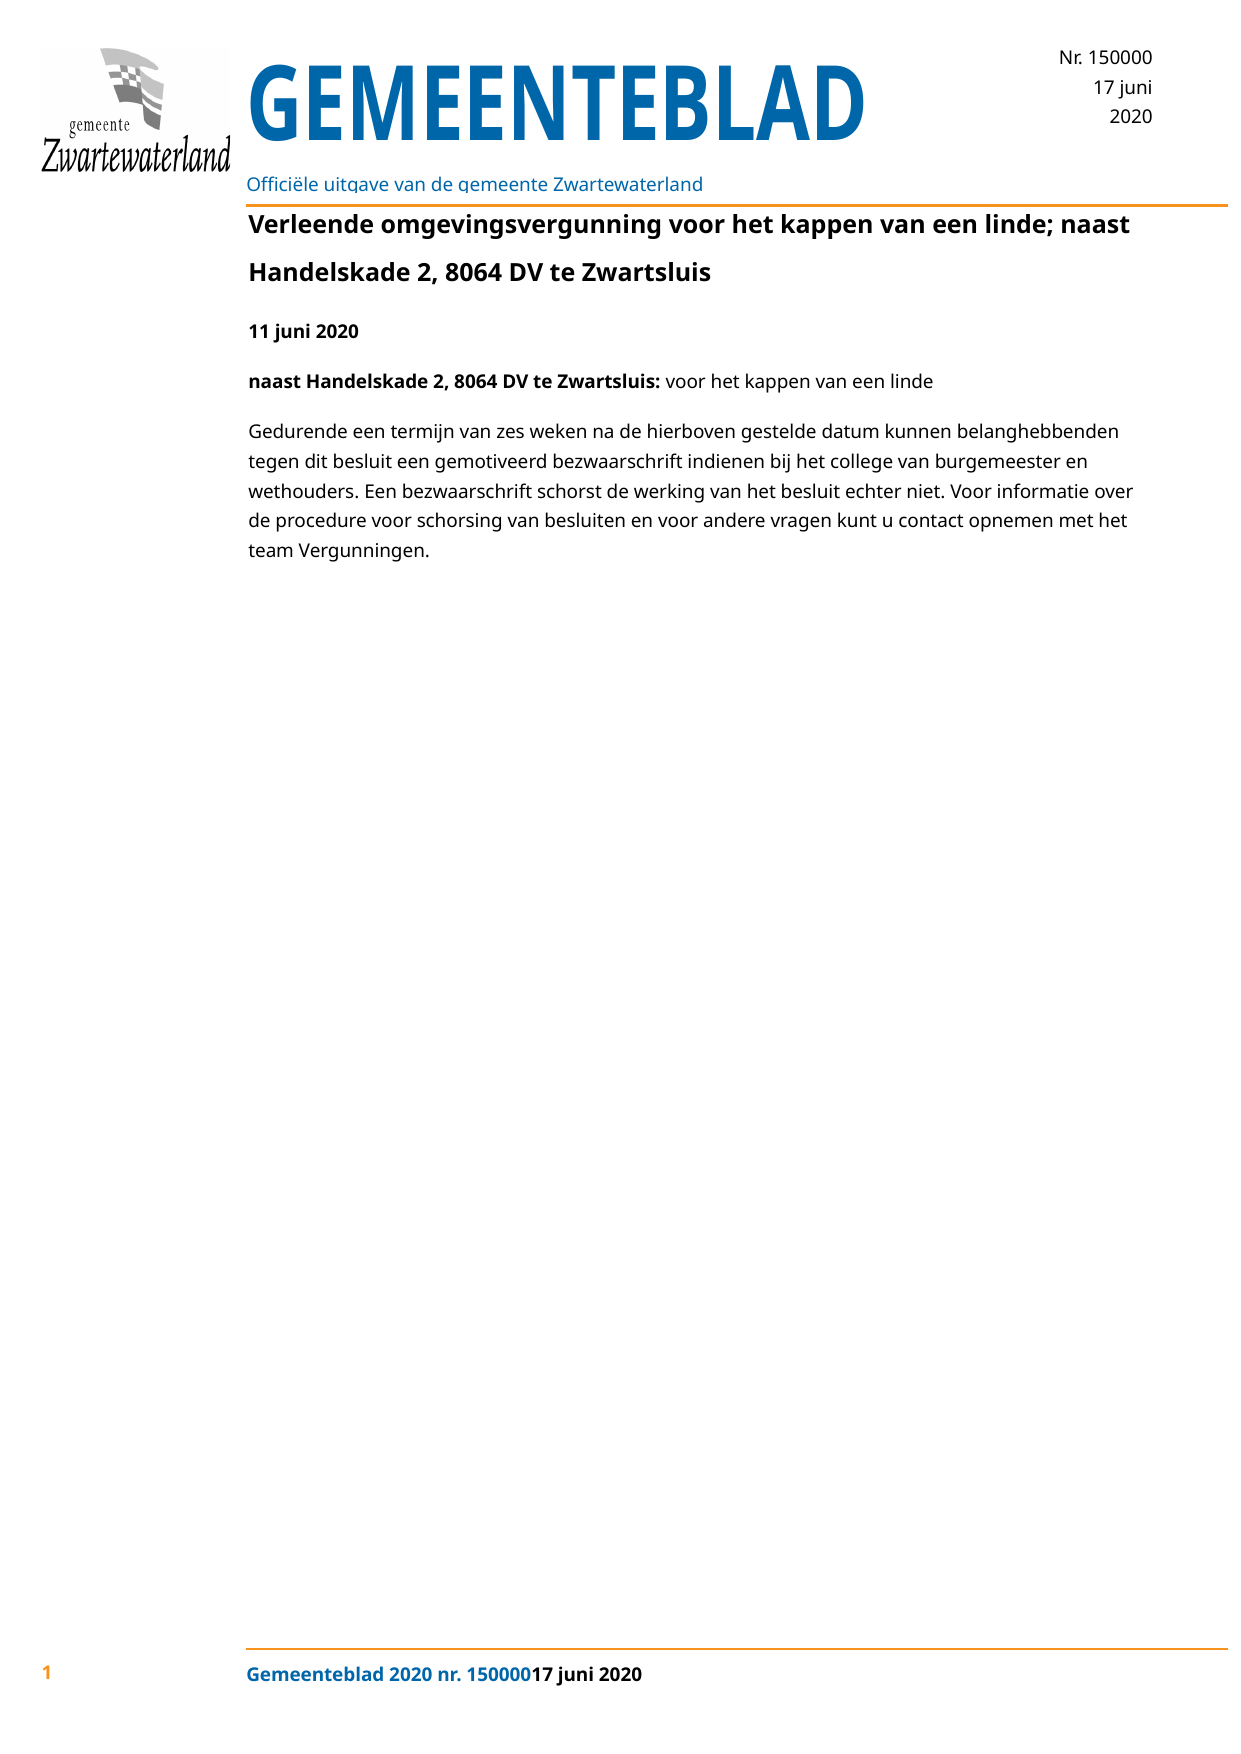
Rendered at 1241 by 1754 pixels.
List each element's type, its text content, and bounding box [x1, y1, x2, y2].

text 11 juni 2020 [248, 318, 1152, 344]
text Verleende omgevingsvergunning voor het kappen van een linde; naast Handelskade 2, 8064 DV te Zwartsluis [248, 207, 1152, 288]
text naast Handelskade 2, 8064 DV te Zwartsluis: voor het kappen van een linde [248, 368, 1152, 394]
picture [41, 47, 231, 172]
text Gedurende een termijn van zes weken na de hierboven gestelde datum kunnen belanghebbenden tegen dit besluit een gemotiveerd bezwaarschrift indienen bij het college van burgemeester en wethouders. Een bezwaarschrift schorst de werking van het besluit echter niet. Voor informatie over de procedure voor schorsing van besluiten en voor andere vragen kunt u contact opnemen met het team Vergunningen. [248, 419, 1152, 563]
